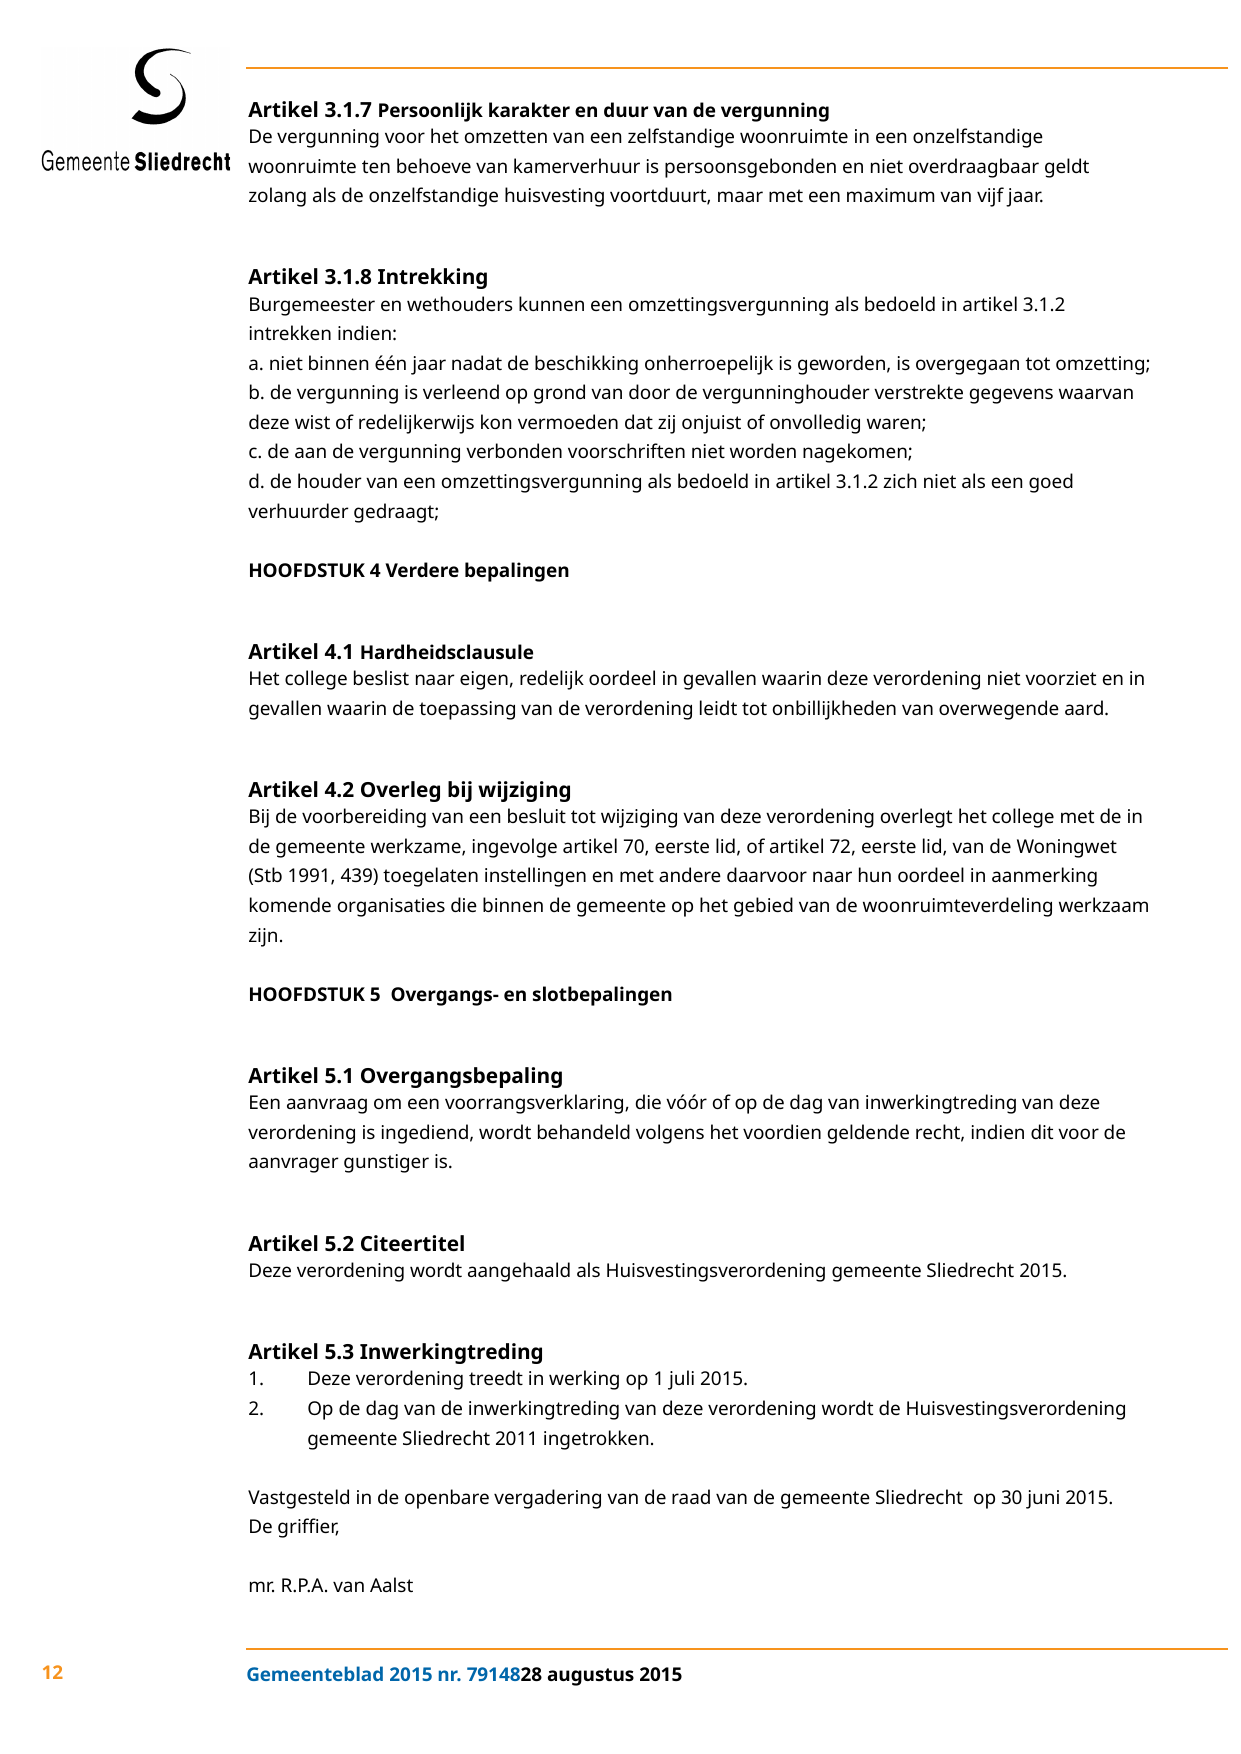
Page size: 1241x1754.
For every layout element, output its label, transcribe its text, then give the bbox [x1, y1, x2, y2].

text Vastgesteld in de openbare vergadering van de raad van de gemeente Sliedrecht op 30 juni 2015. [248, 1484, 1152, 1509]
text Artikel 4.1 Hardheidsclausule [248, 637, 1152, 666]
text b. de vergunning is verleend op grond van door de vergunninghouder verstrekte gegevens waarvan deze wist of redelijkerwijs kon vermoeden dat zij onjuist of onvolledig waren; [248, 379, 1152, 435]
text a. niet binnen één jaar nadat de beschikking onherroepelijk is geworden, is overgegaan tot omzetting; [248, 350, 1152, 376]
text d. de houder van een omzettingsvergunning als bedoeld in artikel 3.1.2 zich niet als een goed verhuurder gedraagt; [248, 468, 1152, 524]
text Artikel 3.1.7 Persoonlijk karakter en duur van de vergunning [248, 95, 1152, 123]
text Burgemeester en wethouders kunnen een omzettingsvergunning als bedoeld in artikel 3.1.2 intrekken indien: [248, 291, 1152, 346]
text Artikel 4.2 Overleg bij wijziging [248, 775, 1152, 803]
text HOOFDSTUK 4 Verdere bepalingen [248, 557, 1152, 583]
text Een aanvraag om een voorrangsverklaring, die vóór of op de dag van inwerkingtreding van deze verordening is ingediend, wordt behandeld volgens het voordien geldende recht, indien dit voor de aanvrager gunstiger is. [248, 1089, 1152, 1174]
text Artikel 5.1 Overgangsbepaling [248, 1061, 1152, 1089]
text Artikel 5.3 Inwerkingtreding [248, 1337, 1152, 1366]
text Bij de voorbereiding van een besluit tot wijziging van deze verordening overlegt het college met de in de gemeente werkzame, ingevolge artikel 70, eerste lid, of artikel 72, eerste lid, van de Woningwet (Stb 1991, 439) toegelaten instellingen en met andere daarvoor naar hun oordeel in aanmerking komende organisaties die binnen de gemeente op het gebied van de woonruimteverdeling werkzaam zijn. [248, 803, 1152, 948]
text c. de aan de vergunning verbonden voorschriften niet worden nagekomen; [248, 439, 1152, 464]
text Het college beslist naar eigen, redelijk oordeel in gevallen waarin deze verordening niet voorziet en in gevallen waarin de toepassing van de verordening leidt tot onbillijkheden van overwegende aard. [248, 666, 1152, 721]
text De vergunning voor het omzetten van een zelfstandige woonruimte in een onzelfstandige woonruimte ten behoeve van kamerverhuur is persoonsgebonden en niet overdraagbaar geldt zolang als de onzelfstandige huisvesting voortduurt, maar met een maximum van vijf jaar. [248, 123, 1152, 208]
list Deze verordening treedt in werking op 1 juli 2015. [248, 1366, 1152, 1391]
text De griffier, [248, 1513, 1152, 1539]
text mr. R.P.A. van Aalst [248, 1573, 1152, 1598]
picture [41, 47, 231, 172]
text HOOFDSTUK 5 Overgangs- en slotbepalingen [248, 981, 1152, 1007]
text Deze verordening wordt aangehaald als Huisvestingsverordening gemeente Sliedrecht 2015. [248, 1257, 1152, 1283]
list Op de dag van de inwerkingtreding van deze verordening wordt de Huisvestingsverordening gemeente Sliedrecht 2011 ingetrokken. [248, 1395, 1152, 1450]
text Artikel 3.1.8 Intrekking [248, 262, 1152, 291]
text Artikel 5.2 Citeertitel [248, 1229, 1152, 1257]
